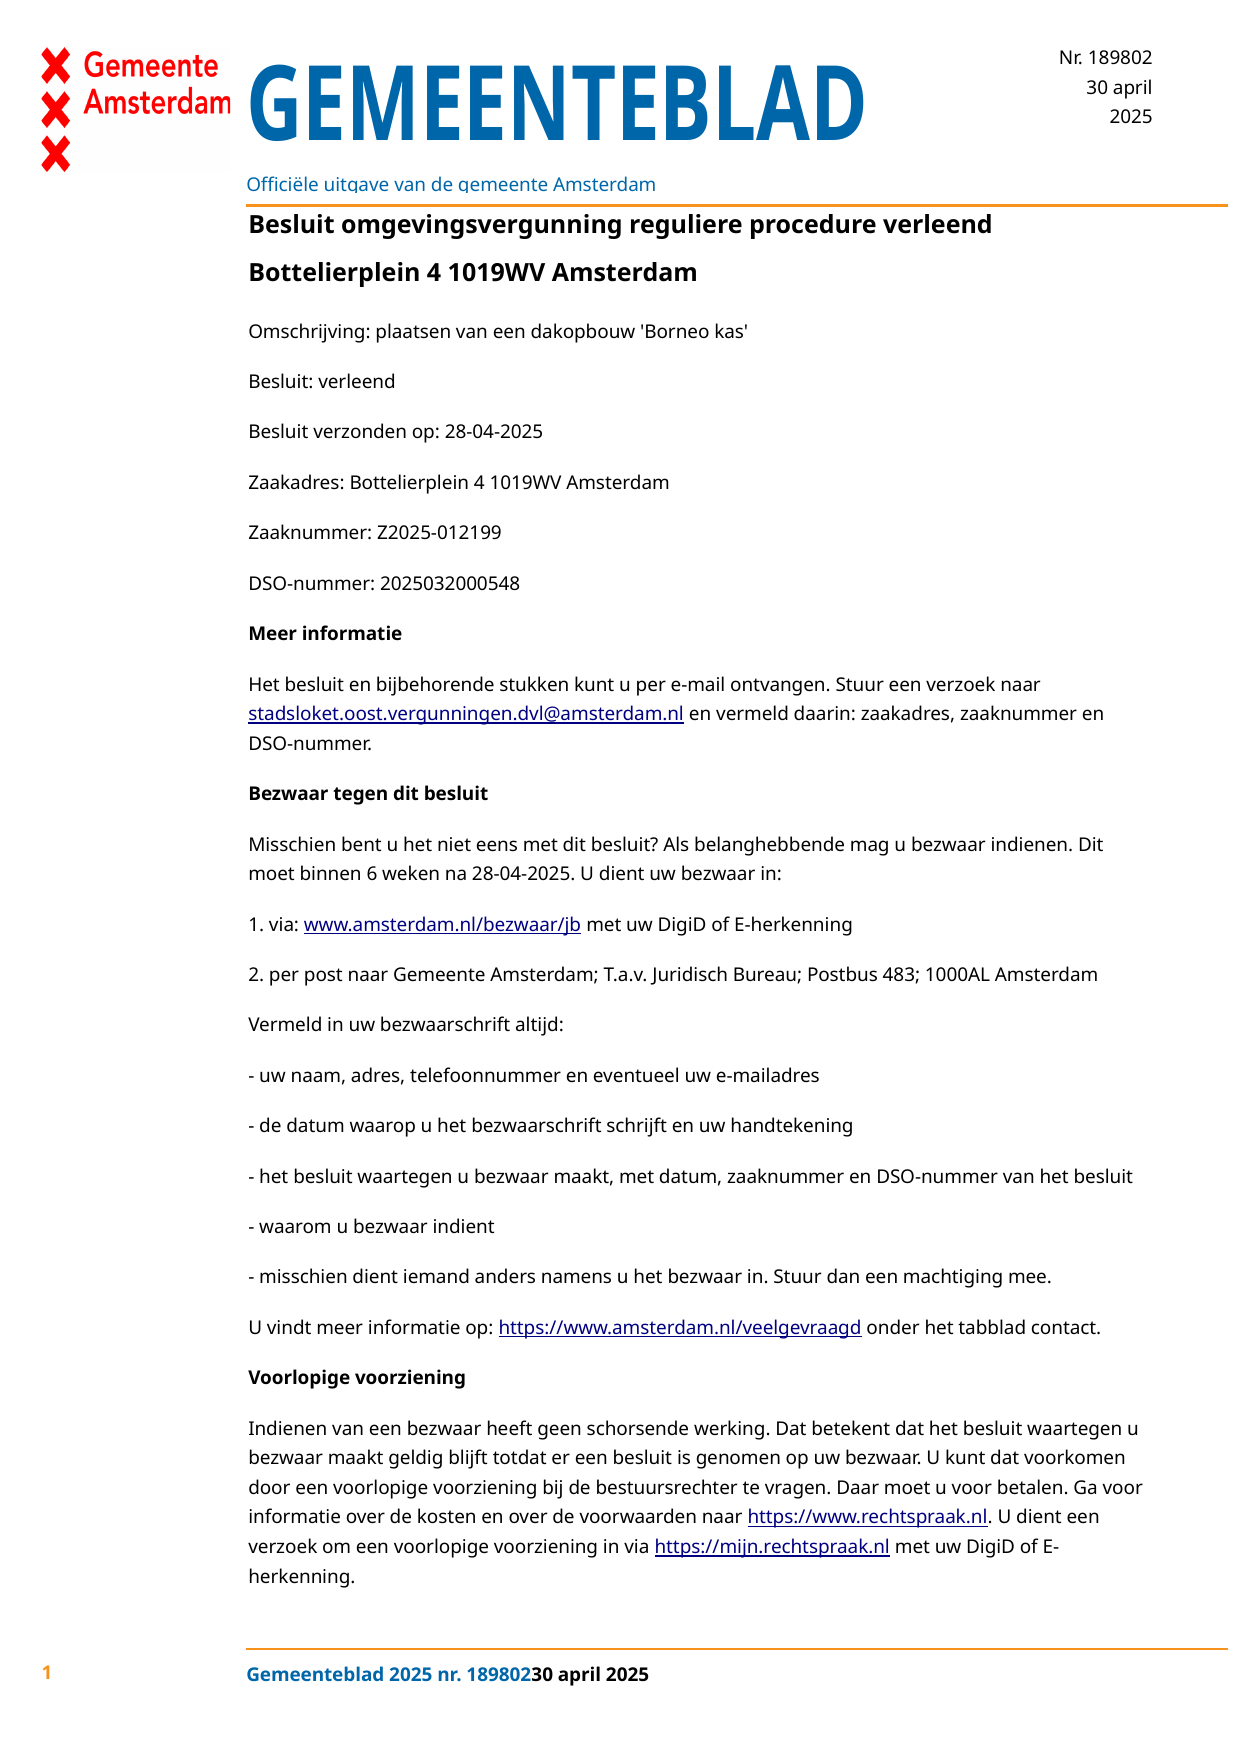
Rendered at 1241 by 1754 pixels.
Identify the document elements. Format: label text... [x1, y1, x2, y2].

text Indienen van een bezwaar heeft geen schorsende werking. Dat betekent dat het besluit waartegen u bezwaar maakt geldig blijft totdat er een besluit is genomen op uw bezwaar. U kunt dat voorkomen door een voorlopige voorziening bij de bestuursrechter te vragen. Daar moet u voor betalen. Ga voor informatie over de kosten en over de voorwaarden naar https://www.rechtspraak.nl. U dient een verzoek om een voorlopige voorziening in via https://mijn.rechtspraak.nl met uw DigiD of E-herkenning. [248, 1415, 1152, 1589]
text DSO-nummer: 2025032000548 [248, 570, 1152, 596]
text Misschien bent u het niet eens met dit besluit? Als belanghebbende mag u bezwaar indienen. Dit moet binnen 6 weken na 28-04-2025. U dient uw bezwaar in: [248, 831, 1152, 886]
text U vindt meer informatie op: https://www.amsterdam.nl/veelgevraagd onder het tabblad contact. [248, 1314, 1152, 1340]
text Besluit: verleend [248, 368, 1152, 394]
text Bezwaar tegen dit besluit [248, 780, 1152, 806]
text Voorlopige voorziening [248, 1364, 1152, 1390]
text - waarom u bezwaar indient [248, 1213, 1152, 1239]
text Zaaknummer: Z2025-012199 [248, 519, 1152, 545]
text - uw naam, adres, telefoonnummer en eventueel uw e-mailadres [248, 1062, 1152, 1088]
text - de datum waarop u het bezwaarschrift schrijft en uw handtekening [248, 1112, 1152, 1138]
text Omschrijving: plaatsen van een dakopbouw 'Borneo kas' [248, 318, 1152, 344]
text 1. via: www.amsterdam.nl/bezwaar/jb met uw DigiD of E-herkenning [248, 911, 1152, 937]
text Zaakadres: Bottelierplein 4 1019WV Amsterdam [248, 469, 1152, 495]
text Besluit omgevingsvergunning reguliere procedure verleend Bottelierplein 4 1019WV Amsterdam [248, 207, 1152, 288]
text - het besluit waartegen u bezwaar maakt, met datum, zaaknummer en DSO-nummer van het besluit [248, 1163, 1152, 1189]
text 2. per post naar Gemeente Amsterdam; T.a.v. Juridisch Bureau; Postbus 483; 1000AL Amsterdam [248, 961, 1152, 987]
text Vermeld in uw bezwaarschrift altijd: [248, 1012, 1152, 1037]
text Besluit verzonden op: 28-04-2025 [248, 419, 1152, 444]
text Meer informatie [248, 620, 1152, 646]
picture [41, 47, 231, 172]
text - misschien dient iemand anders namens u het bezwaar in. Stuur dan een machtiging mee. [248, 1264, 1152, 1289]
text Het besluit en bijbehorende stukken kunt u per e-mail ontvangen. Stuur een verzoek naar stadsloket.oost.vergunningen.dvl@amsterdam.nl en vermeld daarin: zaakadres, zaaknummer en DSO-nummer. [248, 671, 1152, 756]
